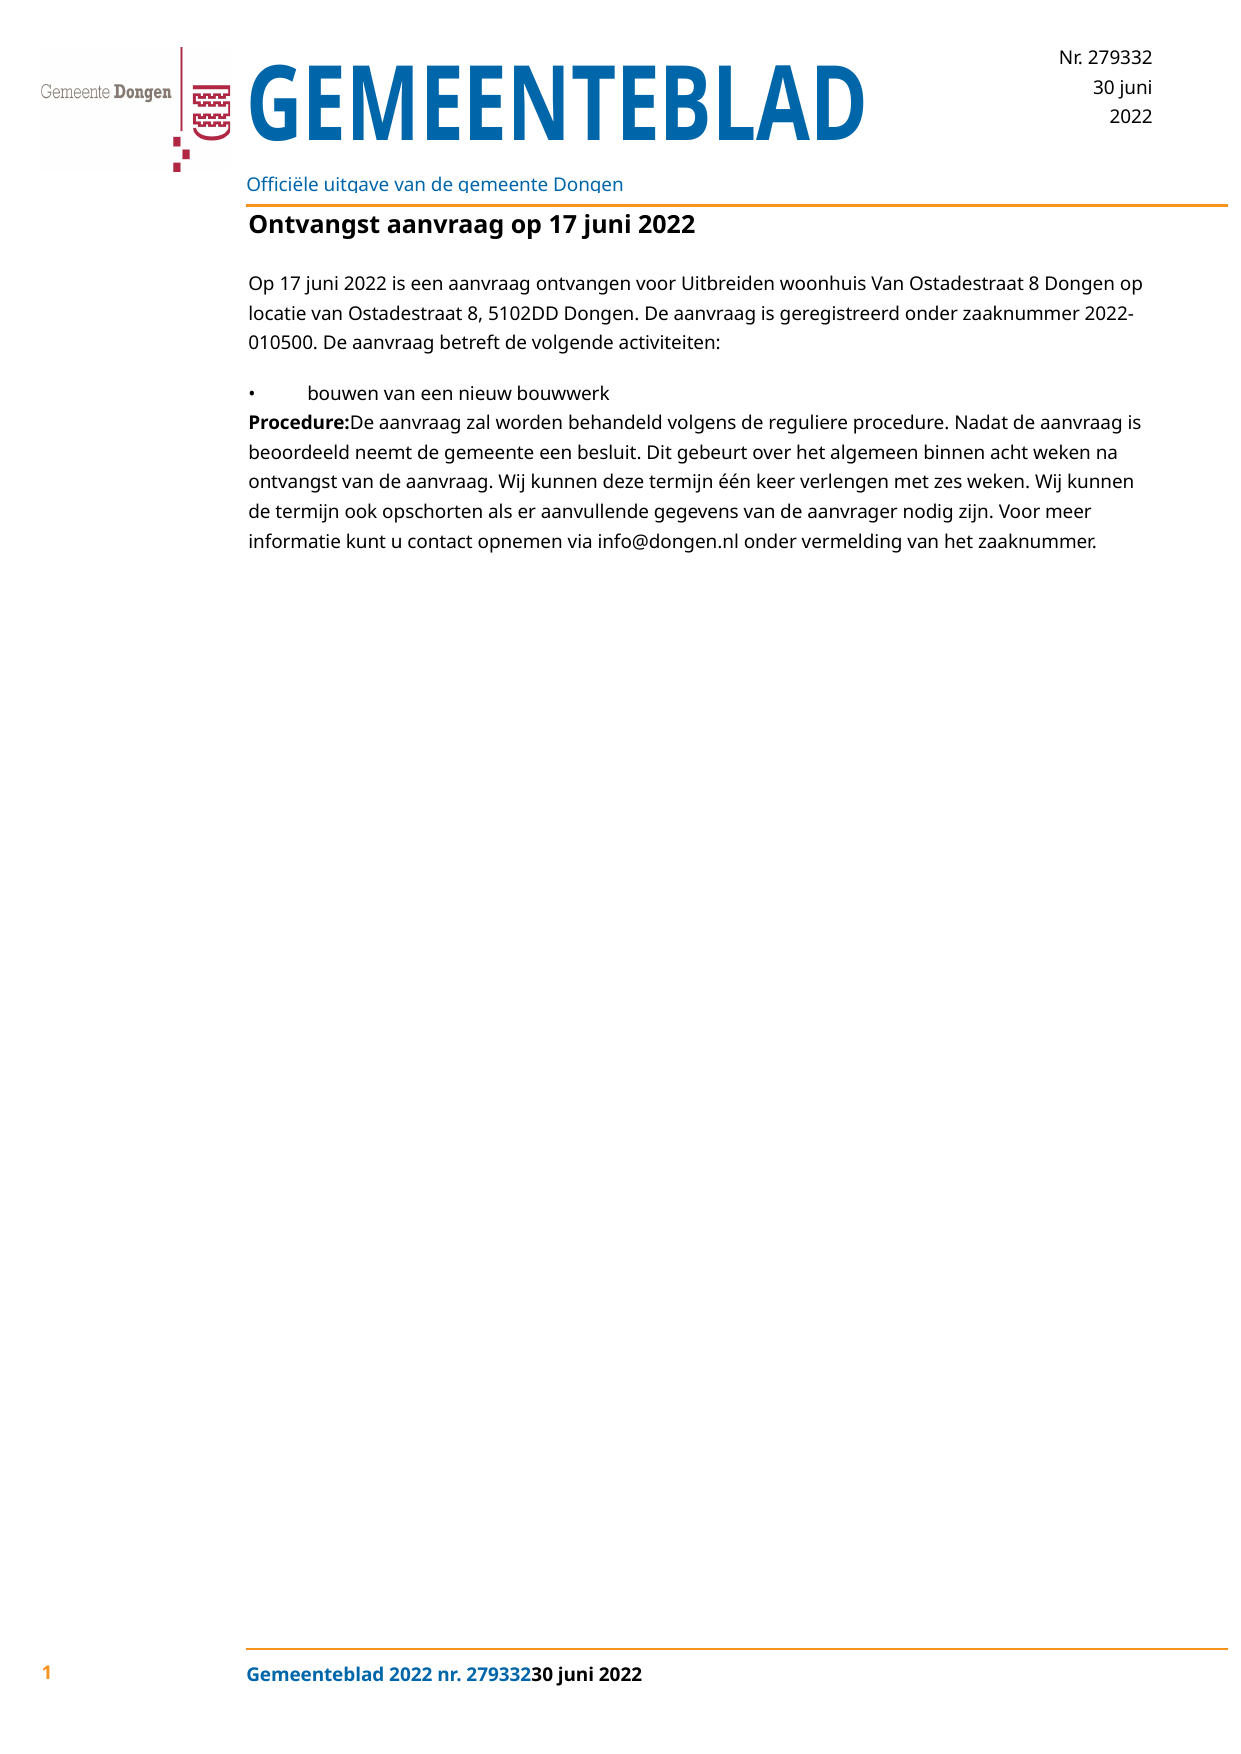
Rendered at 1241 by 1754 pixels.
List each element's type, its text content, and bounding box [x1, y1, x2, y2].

list bouwen van een nieuw bouwwerk [248, 380, 1152, 406]
text Op 17 juni 2022 is een aanvraag ontvangen voor Uitbreiden woonhuis Van Ostadestraat 8 Dongen op locatie van Ostadestraat 8, 5102DD Dongen. De aanvraag is geregistreerd onder zaaknummer 2022-010500. De aanvraag betreft de volgende activiteiten: [248, 270, 1152, 355]
text Ontvangst aanvraag op 17 juni 2022 [248, 207, 1152, 241]
picture [41, 47, 231, 172]
text Procedure:De aanvraag zal worden behandeld volgens de reguliere procedure. Nadat de aanvraag is beoordeeld neemt de gemeente een besluit. Dit gebeurt over het algemeen binnen acht weken na ontvangst van de aanvraag. Wij kunnen deze termijn één keer verlengen met zes weken. Wij kunnen de termijn ook opschorten als er aanvullende gegevens van de aanvrager nodig zijn. Voor meer informatie kunt u contact opnemen via info@dongen.nl onder vermelding van het zaaknummer. [248, 409, 1152, 553]
